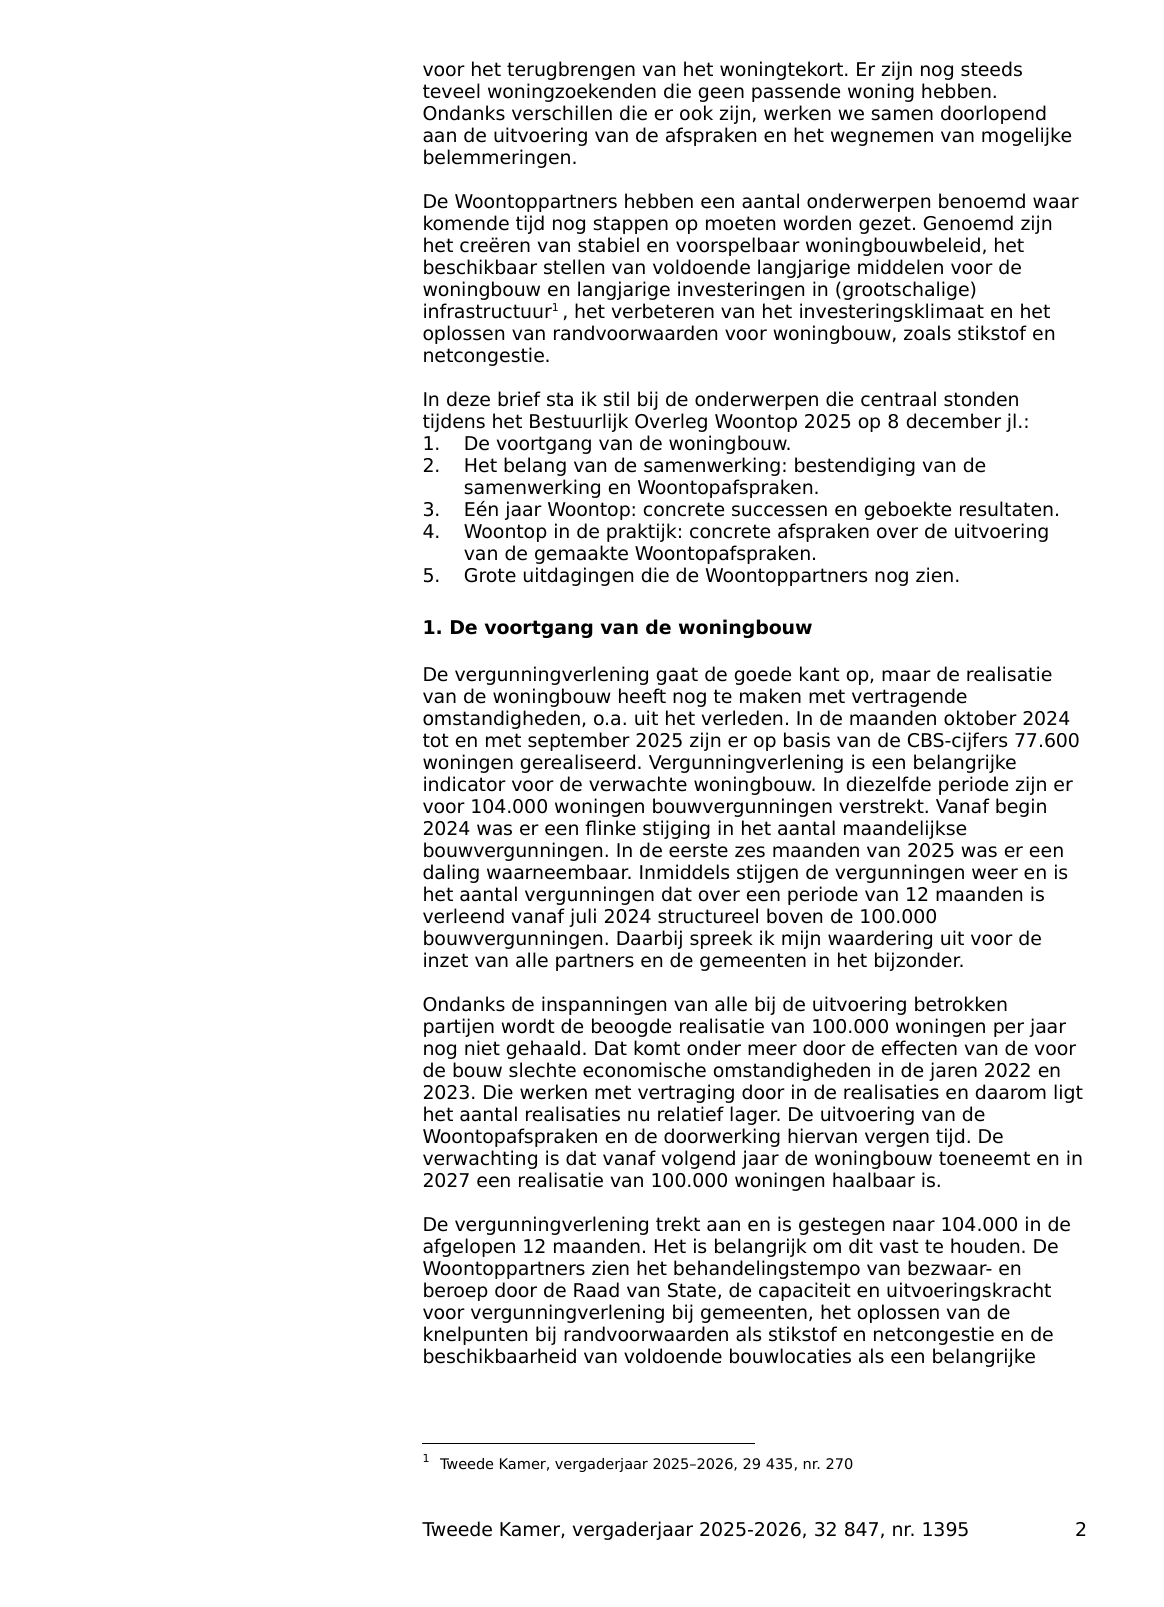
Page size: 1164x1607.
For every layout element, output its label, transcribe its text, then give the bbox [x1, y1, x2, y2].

subtitle 1. De voortgang van de woningbouw [422, 617, 1087, 639]
text 3. Eén jaar Woontop: concrete successen en geboekte resultaten. [422, 499, 1087, 521]
text De vergunningverlening gaat de goede kant op, maar de realisatie van de woningbouw heeft nog te maken met vertragende omstandigheden, o.a. uit het verleden. In de maanden oktober 2024 tot en met september 2025 zijn er op basis van de CBS-cijfers 77.600 woningen gerealiseerd. Vergunningverlening is een belangrijke indicator voor de verwachte woningbouw. In diezelfde periode zijn er voor 104.000 woningen bouwvergunningen verstrekt. Vanaf begin 2024 was er een flinke stijging in het aantal maandelijkse bouwvergunningen. In de eerste zes maanden van 2025 was er een daling waarneembaar. Inmiddels stijgen de vergunningen weer en is het aantal vergunningen dat over een periode van 12 maanden is verleend vanaf juli 2024 structureel boven de 100.000 bouwvergunningen. Daarbij spreek ik mijn waardering uit voor de inzet van alle partners en de gemeenten in het bijzonder. [422, 664, 1087, 972]
text 2. Het belang van de samenwerking: bestendiging van de samenwerking en Woontopafspraken. [422, 455, 1087, 499]
text 4. Woontop in de praktijk: concrete afspraken over de uitvoering van de gemaakte Woontopafspraken. [422, 521, 1087, 565]
text De Woontoppartners hebben een aantal onderwerpen benoemd waar komende tijd nog stappen op moeten worden gezet. Genoemd zijn het creëren van stabiel en voorspelbaar woningbouwbeleid, het beschikbaar stellen van voldoende langjarige middelen voor de woningbouw en langjarige investeringen in (grootschalige) infrastructuur, het verbeteren van het investeringsklimaat en het oplossen van randvoorwaarden voor woningbouw, zoals stikstof en netcongestie. [422, 191, 1087, 367]
text De vergunningverlening trekt aan en is gestegen naar 104.000 in de afgelopen 12 maanden. Het is belangrijk om dit vast te houden. De Woontoppartners zien het behandelingstempo van bezwaar- en beroep door de Raad van State, de capaciteit en uitvoeringskracht voor vergunningverlening bij gemeenten, het oplossen van de knelpunten bij randvoorwaarden als stikstof en netcongestie en de beschikbaarheid van voldoende bouwlocaties als een belangrijke [422, 1214, 1087, 1368]
text 5. Grote uitdagingen die de Woontoppartners nog zien. [422, 565, 1087, 587]
text In deze brief sta ik stil bij de onderwerpen die centraal stonden tijdens het Bestuurlijk Overleg Woontop 2025 op 8 december jl.: [422, 389, 1087, 433]
text 1. De voortgang van de woningbouw. [422, 433, 1087, 455]
text voor het terugbrengen van het woningtekort. Er zijn nog steeds teveel woningzoekenden die geen passende woning hebben. Ondanks verschillen die er ook zijn, werken we samen doorlopend aan de uitvoering van de afspraken en het wegnemen van mogelijke belemmeringen. [422, 59, 1087, 169]
text Tweede Kamer, vergaderjaar 2025–2026, 29 435, nr. 270 [422, 1452, 1087, 1474]
text Ondanks de inspanningen van alle bij de uitvoering betrokken partijen wordt de beoogde realisatie van 100.000 woningen per jaar nog niet gehaald. Dat komt onder meer door de effecten van de voor de bouw slechte economische omstandigheden in de jaren 2022 en 2023. Die werken met vertraging door in de realisaties en daarom ligt het aantal realisaties nu relatief lager. De uitvoering van de Woontopafspraken en de doorwerking hiervan vergen tijd. De verwachting is dat vanaf volgend jaar de woningbouw toeneemt en in 2027 een realisatie van 100.000 woningen haalbaar is. [422, 994, 1087, 1192]
